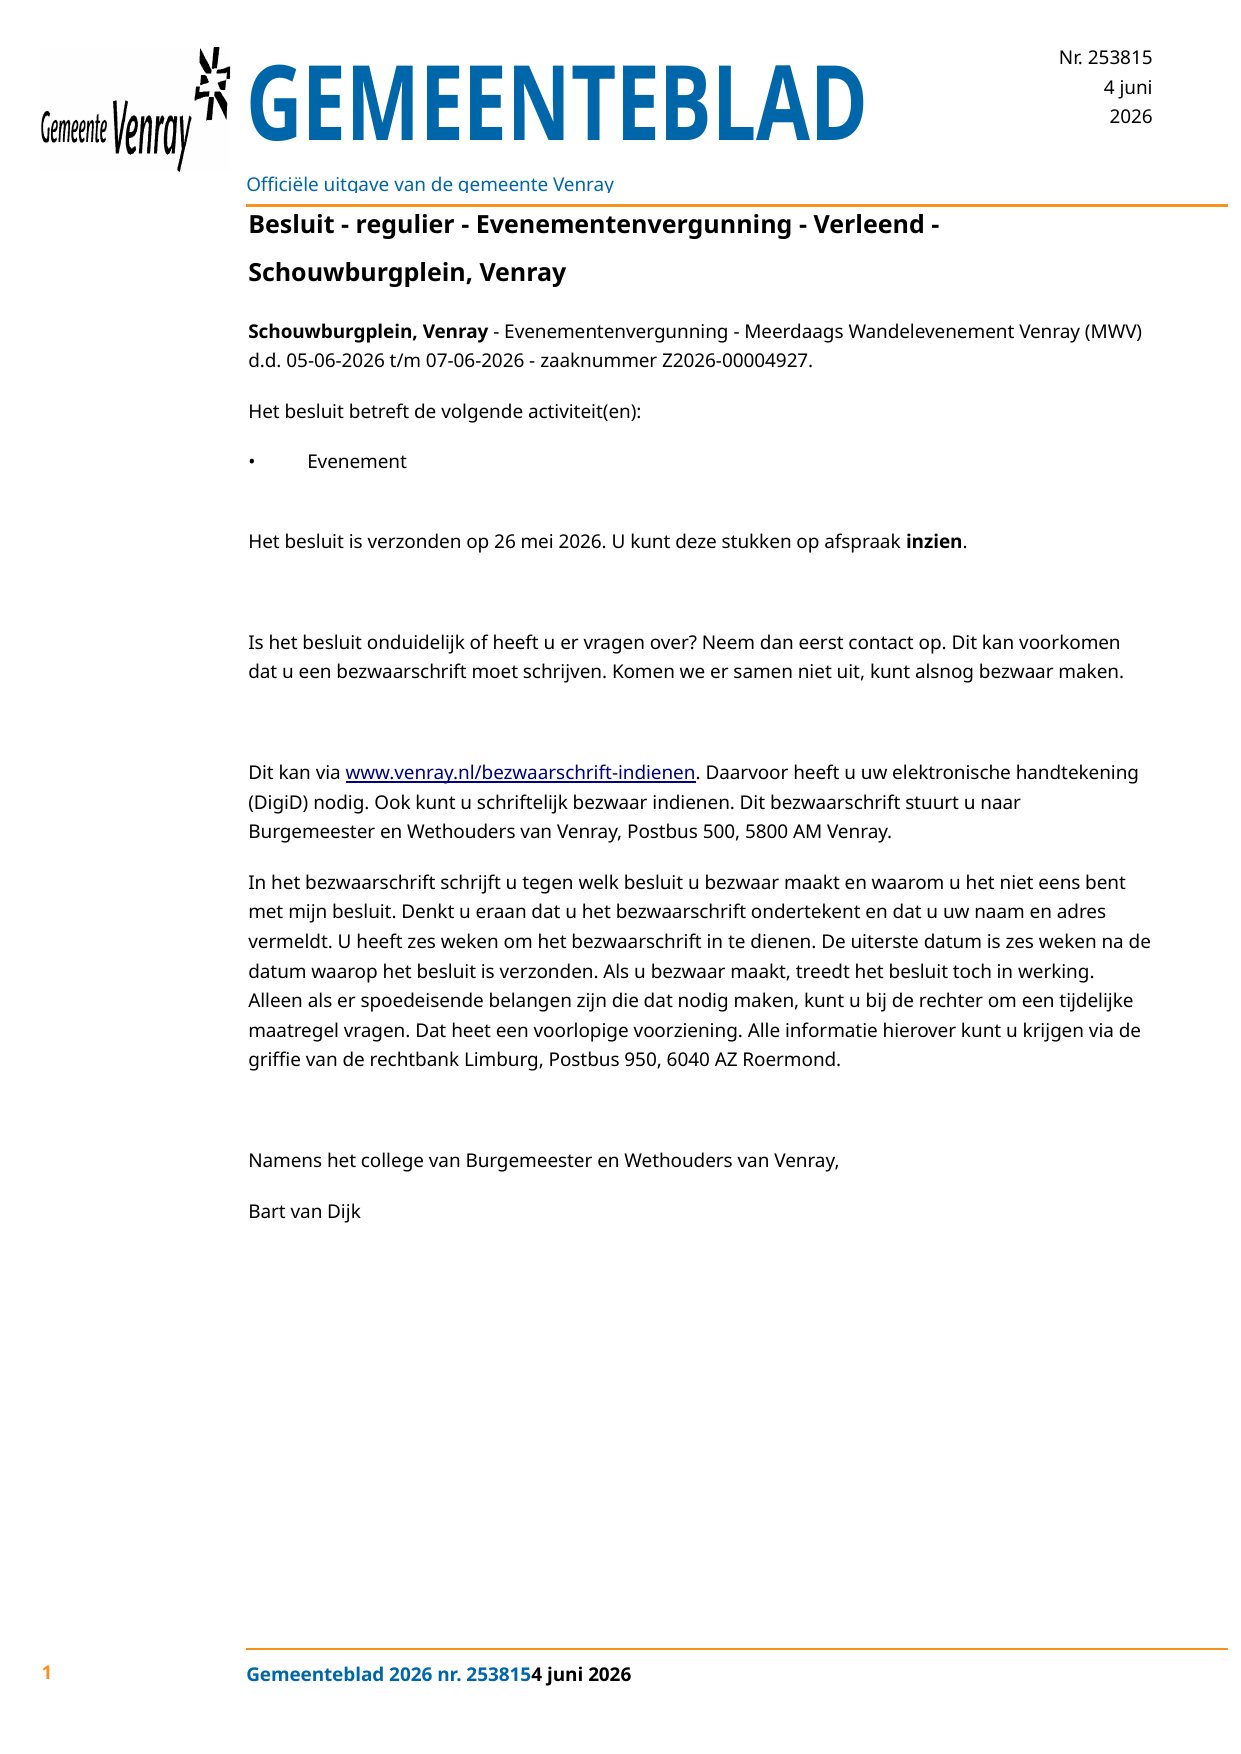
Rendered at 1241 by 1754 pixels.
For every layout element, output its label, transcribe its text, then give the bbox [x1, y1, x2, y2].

text Dit kan via www.venray.nl/bezwaarschrift-indienen. Daarvoor heeft u uw elektronische handtekening (DigiD) nodig. Ook kunt u schriftelijk bezwaar indienen. Dit bezwaarschrift stuurt u naar Burgemeester en Wethouders van Venray, Postbus 500, 5800 AM Venray. [248, 759, 1152, 844]
text Besluit - regulier - Evenementenvergunning - Verleend - Schouwburgplein, Venray [248, 207, 1152, 288]
text Is het besluit onduidelijk of heeft u er vragen over? Neem dan eerst contact op. Dit kan voorkomen dat u een bezwaarschrift moet schrijven. Komen we er samen niet uit, kunt alsnog bezwaar maken. [248, 629, 1152, 684]
list Evenement [248, 448, 1152, 474]
text In het bezwaarschrift schrijft u tegen welk besluit u bezwaar maakt en waarom u het niet eens bent met mijn besluit. Denkt u eraan dat u het bezwaarschrift ondertekent en dat u uw naam en adres vermeldt. U heeft zes weken om het bezwaarschrift in te dienen. De uiterste datum is zes weken na de datum waarop het besluit is verzonden. Als u bezwaar maakt, treedt het besluit toch in werking. Alleen als er spoedeisende belangen zijn die dat nodig maken, kunt u bij de rechter om een tijdelijke maatregel vragen. Dat heet een voorlopige voorziening. Alle informatie hierover kunt u krijgen via de griffie van de rechtbank Limburg, Postbus 950, 6040 AZ Roermond. [248, 869, 1152, 1072]
text Namens het college van Burgemeester en Wethouders van Venray, [248, 1147, 1152, 1173]
text Schouwburgplein, Venray - Evenementenvergunning - Meerdaags Wandelevenement Venray (MWV) d.d. 05-06-2026 t/m 07-06-2026 - zaaknummer Z2026-00004927. [248, 318, 1152, 373]
picture [41, 47, 231, 172]
text Het besluit is verzonden op 26 mei 2026. U kunt deze stukken op afspraak inzien. [248, 528, 1152, 554]
text Bart van Dijk [248, 1198, 1152, 1224]
text Het besluit betreft de volgende activiteit(en): [248, 398, 1152, 424]
